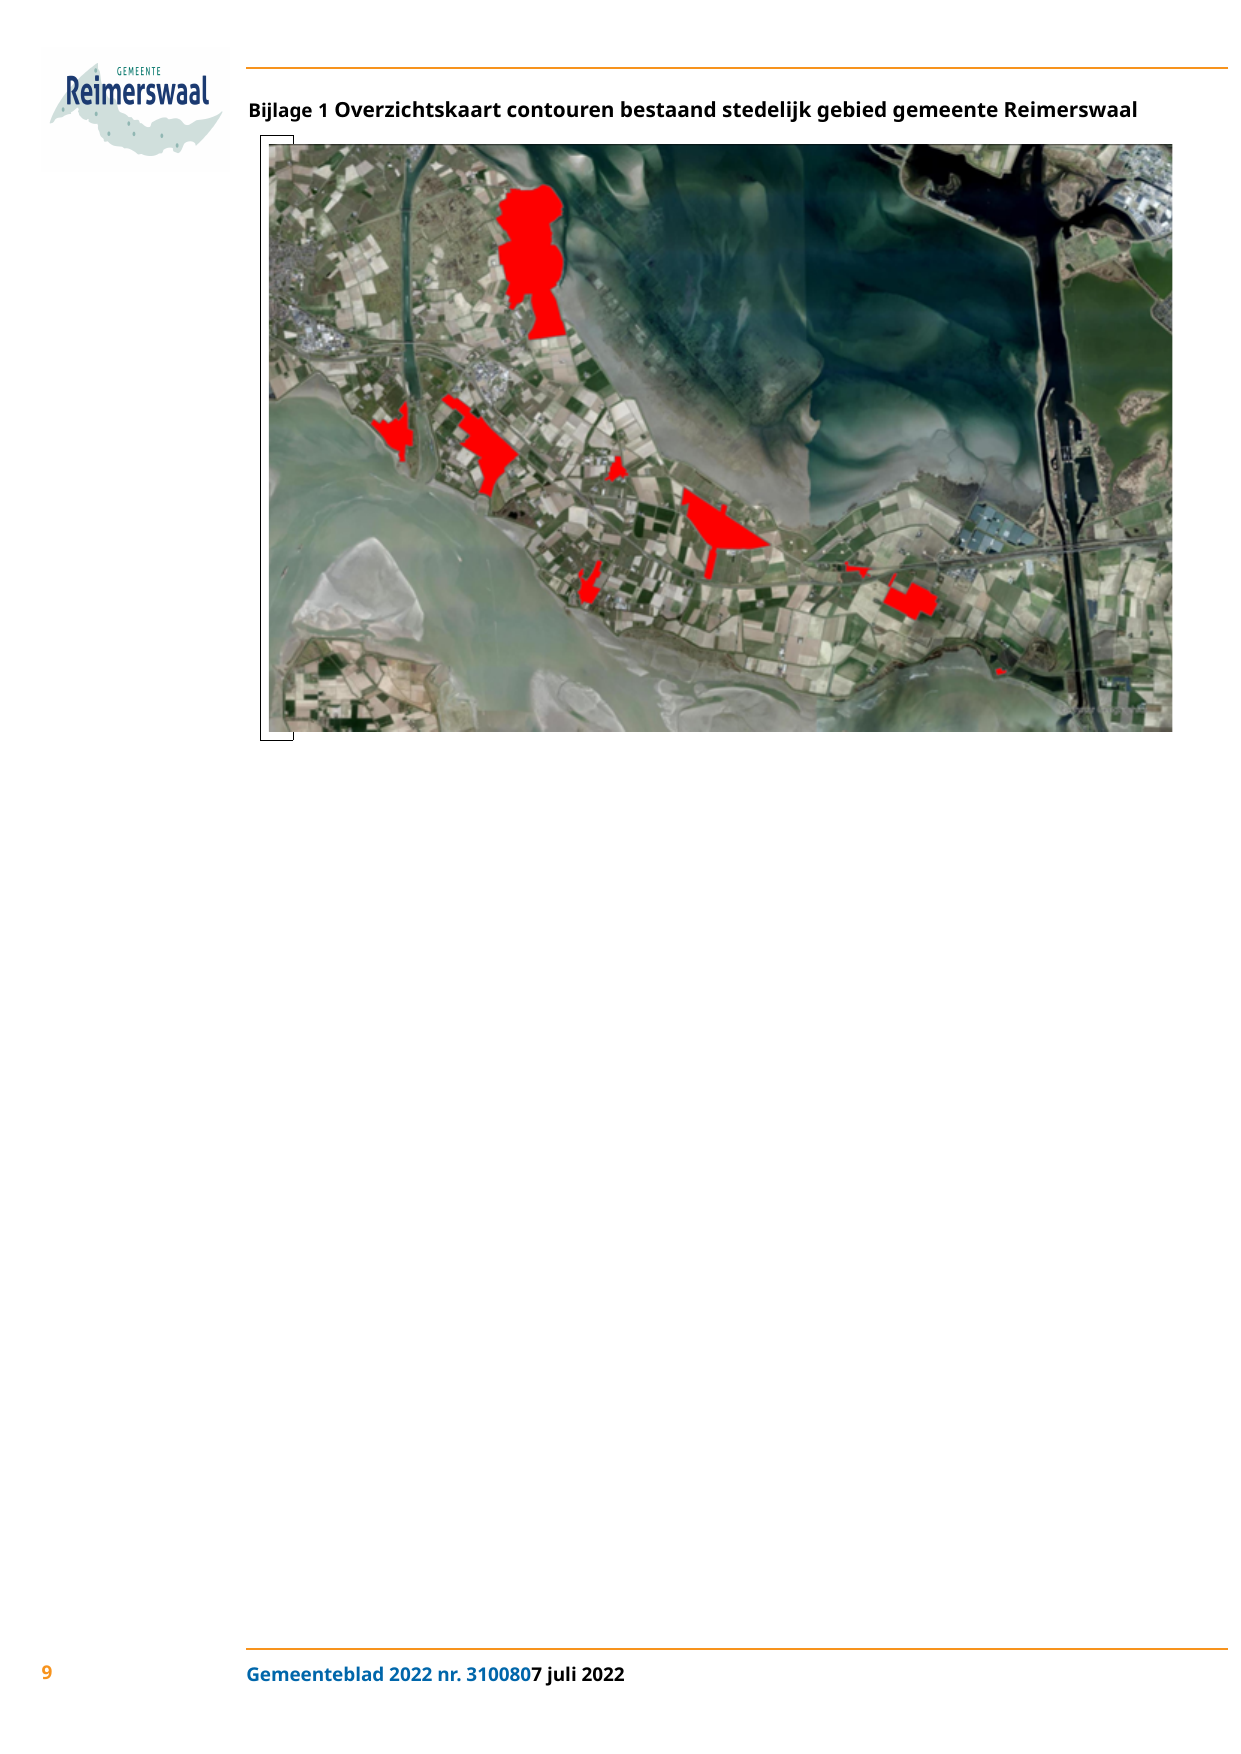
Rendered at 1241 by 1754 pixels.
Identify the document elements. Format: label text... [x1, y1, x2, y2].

text Bijlage 1 Overzichtskaart contouren bestaand stedelijk gebied gemeente Reimerswaal [248, 95, 1152, 123]
picture [41, 47, 231, 172]
picture [268, 144, 1173, 732]
